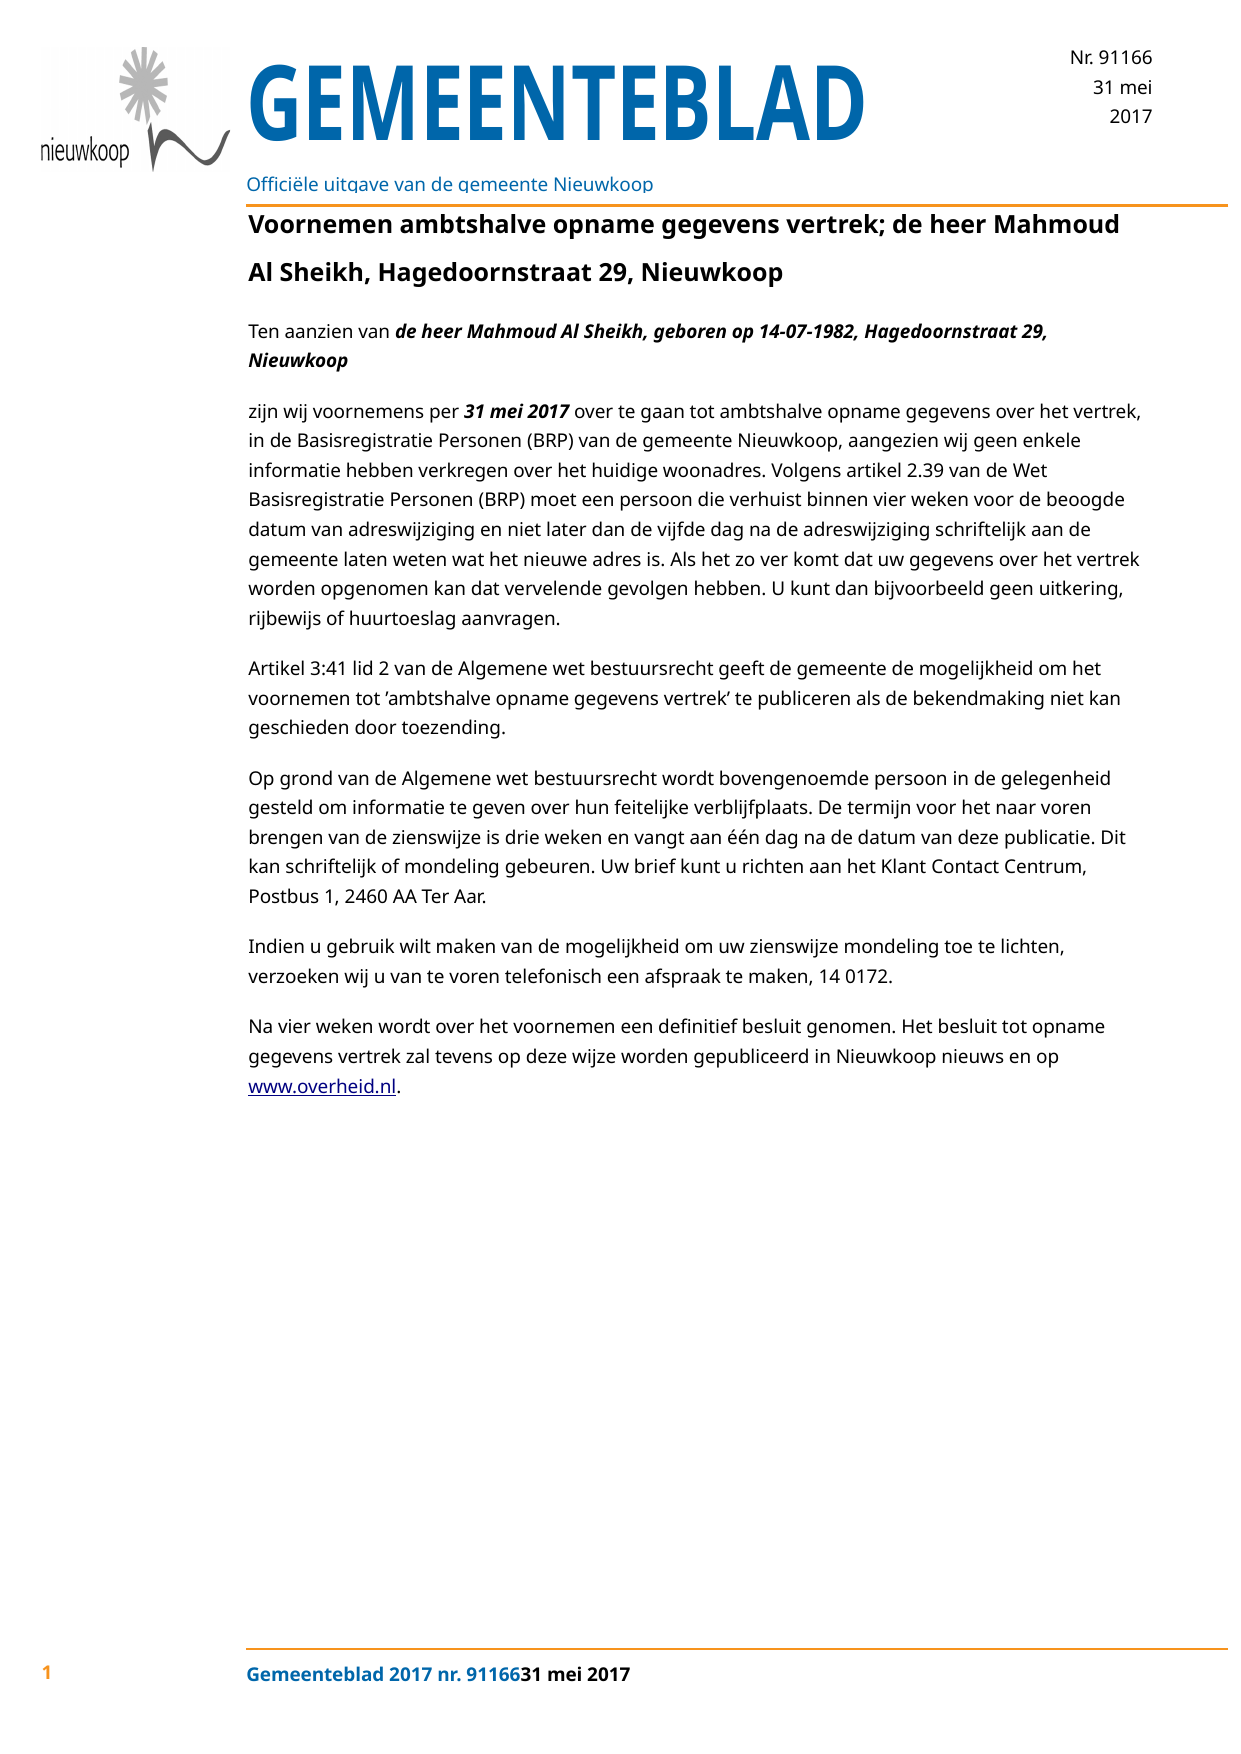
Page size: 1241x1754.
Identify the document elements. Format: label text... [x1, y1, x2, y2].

text zijn wij voornemens per 31 mei 2017 over te gaan tot ambtshalve opname gegevens over het vertrek, in de Basisregistratie Personen (BRP) van de gemeente Nieuwkoop, aangezien wij geen enkele informatie hebben verkregen over het huidige woonadres. Volgens artikel 2.39 van de Wet Basisregistratie Personen (BRP) moet een persoon die verhuist binnen vier weken voor de beoogde datum van adreswijziging en niet later dan de vijfde dag na de adreswijziging schriftelijk aan de gemeente laten weten wat het nieuwe adres is. Als het zo ver komt dat uw gegevens over het vertrek worden opgenomen kan dat vervelende gevolgen hebben. U kunt dan bijvoorbeeld geen uitkering, rijbewijs of huurtoeslag aanvragen. [248, 398, 1152, 631]
text Indien u gebruik wilt maken van de mogelijkheid om uw zienswijze mondeling toe te lichten, verzoeken wij u van te voren telefonisch een afspraak te maken, 14 0172. [248, 934, 1152, 989]
text Ten aanzien van de heer Mahmoud Al Sheikh, geboren op 14-07-1982, Hagedoornstraat 29, Nieuwkoop [248, 318, 1152, 373]
text Op grond van de Algemene wet bestuursrecht wordt bovengenoemde persoon in de gelegenheid gesteld om informatie te geven over hun feitelijke verblijfplaats. De termijn voor het naar voren brengen van de zienswijze is drie weken en vangt aan één dag na de datum van deze publicatie. Dit kan schriftelijk of mondeling gebeuren. Uw brief kunt u richten aan het Klant Contact Centrum, Postbus 1, 2460 AA Ter Aar. [248, 765, 1152, 909]
picture [41, 47, 231, 172]
text Artikel 3:41 lid 2 van de Algemene wet bestuursrecht geeft de gemeente de mogelijkheid om het voornemen tot ’ambtshalve opname gegevens vertrek’ te publiceren als de bekendmaking niet kan geschieden door toezending. [248, 655, 1152, 740]
text Na vier weken wordt over het voornemen een definitief besluit genomen. Het besluit tot opname gegevens vertrek zal tevens op deze wijze worden gepubliceerd in Nieuwkoop nieuws en op www.overheid.nl. [248, 1014, 1152, 1099]
text Voornemen ambtshalve opname gegevens vertrek; de heer Mahmoud Al Sheikh, Hagedoornstraat 29, Nieuwkoop [248, 207, 1152, 288]
